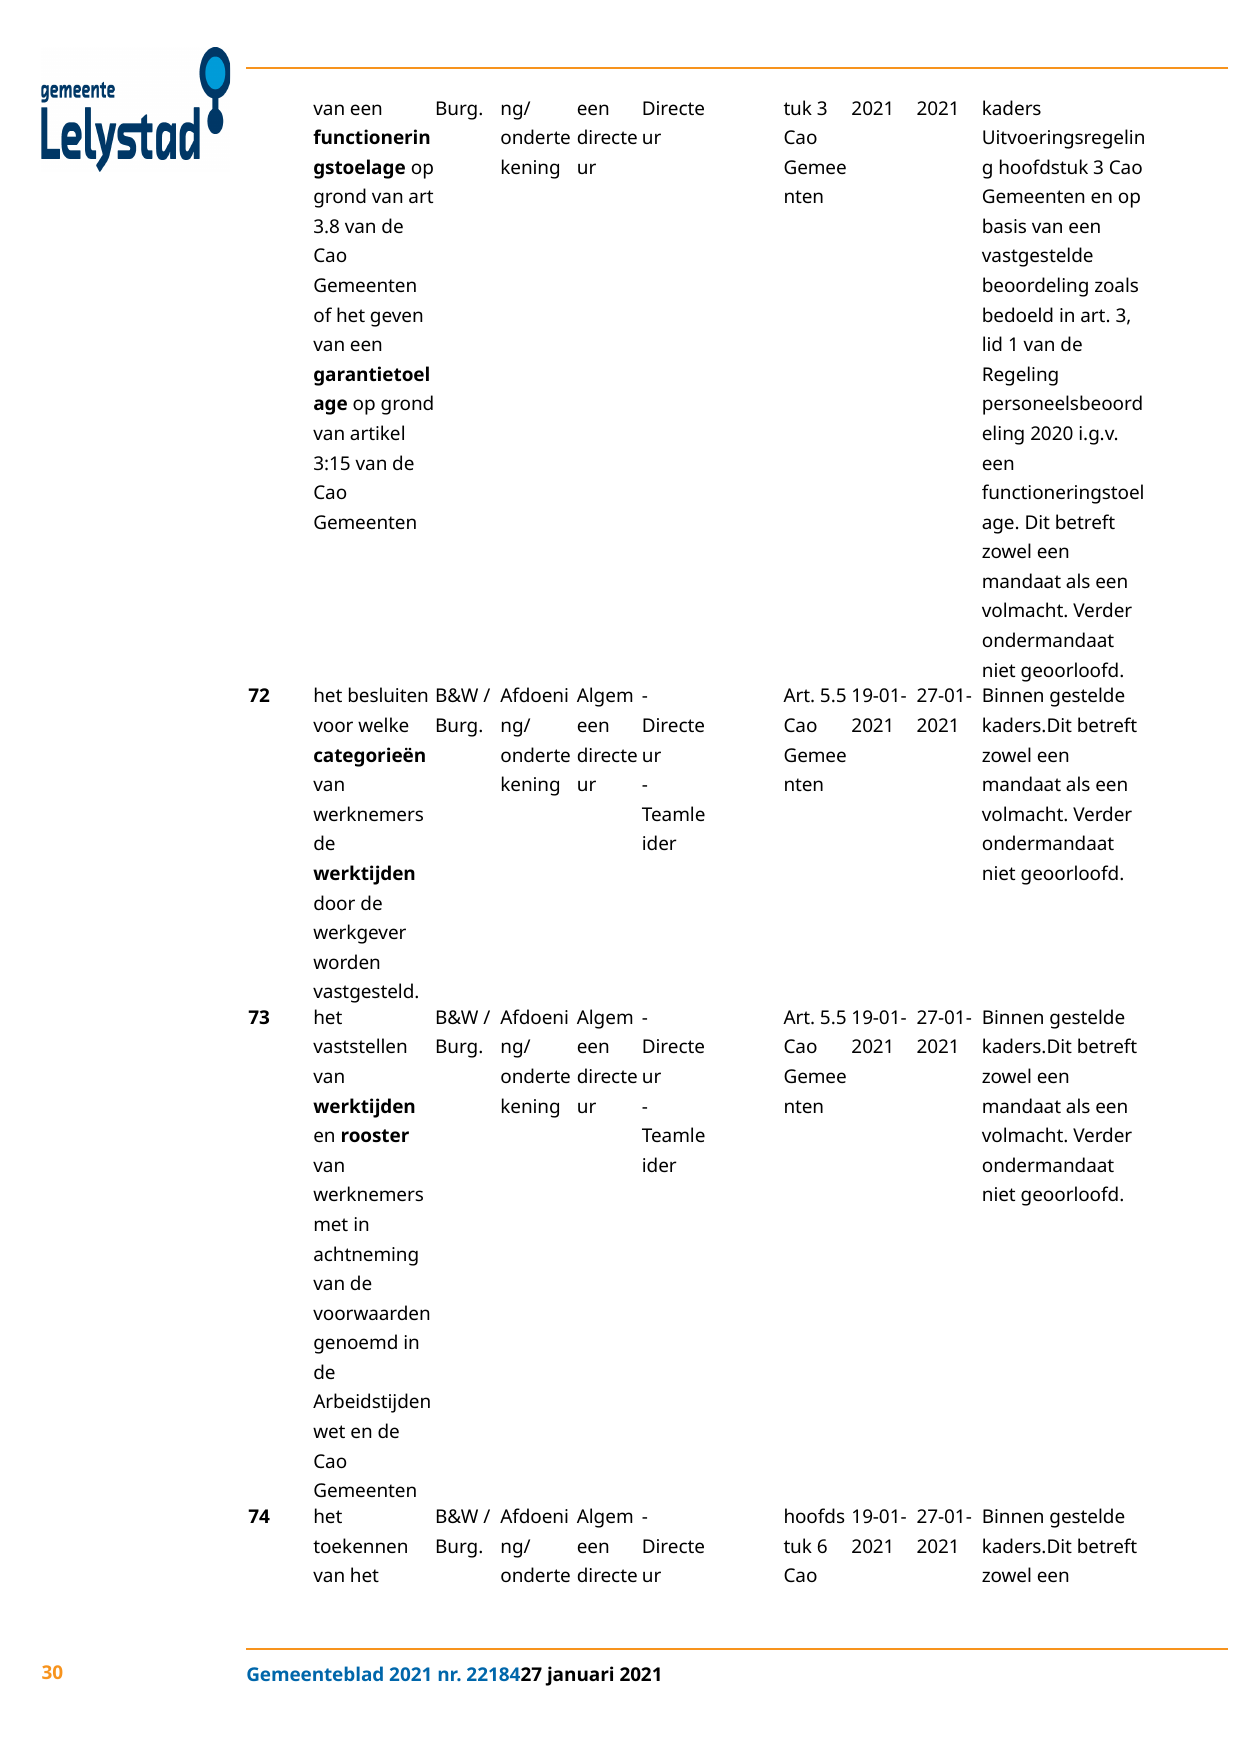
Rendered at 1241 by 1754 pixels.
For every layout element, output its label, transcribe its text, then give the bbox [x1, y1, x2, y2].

table_cell Algemeen directe [577, 1503, 642, 1588]
table_cell het toekennen van het [313, 1503, 435, 1588]
table_cell [248, 95, 313, 683]
table_cell B&W / Burg. [435, 1503, 500, 1588]
table_cell Burg. [435, 95, 500, 683]
table_cell [707, 1503, 783, 1588]
table_cell [707, 683, 783, 1004]
table_cell 19-01-2021 [851, 1503, 916, 1588]
table_cell 72 [248, 683, 313, 1004]
table_cell tuk 3 Cao Gemeenten [783, 95, 851, 683]
table_cell Binnen gestelde kaders.Dit betreft zowel een [982, 1503, 1152, 1588]
table_cell 27-01-2021 [916, 1004, 982, 1503]
table_cell 27-01-2021 [916, 1503, 982, 1588]
table_cell 19-01-2021 [851, 1004, 916, 1503]
table_cell Afdoening/ondertekening [500, 683, 577, 1004]
table_cell - Directeur [642, 95, 707, 683]
table_cell - Directeur [642, 1503, 707, 1588]
table_cell 2021 [916, 95, 982, 683]
table_cell Afdoening/onderte [500, 1503, 577, 1588]
table_cell hoofdstuk 6 Cao [783, 1503, 851, 1588]
table_cell - Directeur - Teamleider [642, 683, 707, 1004]
table_cell Art. 5.5 Cao Gemeenten [783, 1004, 851, 1503]
table_cell B&W / Burg. [435, 1004, 500, 1503]
table_cell [707, 95, 783, 683]
table_cell van een functioneringstoelage op grond van art 3.8 van de Cao Gemeenten of het geven van een garantietoelage op grond van artikel 3:15 van de Cao Gemeenten [313, 95, 435, 683]
table_cell Art. 5.5 Cao Gemeenten [783, 683, 851, 1004]
table_cell een directeur [577, 95, 642, 683]
table_cell 19-01-2021 [851, 683, 916, 1004]
table_cell [707, 1004, 783, 1503]
table_cell 73 [248, 1004, 313, 1503]
table_cell 74 [248, 1503, 313, 1588]
table_cell het vaststellen van werktijden en rooster van werknemers met in achtneming van de voorwaarden genoemd in de Arbeidstijdenwet en de Cao Gemeenten [313, 1004, 435, 1503]
table_cell Algemeen directeur [577, 683, 642, 1004]
table_cell Binnen gestelde kaders.Dit betreft zowel een mandaat als een volmacht. Verder ondermandaat niet geoorloofd. [982, 683, 1152, 1004]
table_cell - Directeur - Teamleider [642, 1004, 707, 1503]
table_cell 27-01-2021 [916, 683, 982, 1004]
table_cell kaders Uitvoeringsregeling hoofdstuk 3 Cao Gemeenten en op basis van een vastgestelde beoordeling zoals bedoeld in art. 3, lid 1 van de Regeling personeelsbeoordeling 2020 i.g.v. een functioneringstoelage. Dit betreft zowel een mandaat als een volmacht. Verder ondermandaat niet geoorloofd. [982, 95, 1152, 683]
table_cell 2021 [851, 95, 916, 683]
table_cell Algemeen directeur [577, 1004, 642, 1503]
table_cell B&W / Burg. [435, 683, 500, 1004]
table_cell het besluiten voor welke categorieën van werknemers de werktijden door de werkgever worden vastgesteld. [313, 683, 435, 1004]
table_cell ng/ondertekening [500, 95, 577, 683]
table_cell Binnen gestelde kaders.Dit betreft zowel een mandaat als een volmacht. Verder ondermandaat niet geoorloofd. [982, 1004, 1152, 1503]
table_cell Afdoening/ondertekening [500, 1004, 577, 1503]
picture [41, 47, 231, 172]
